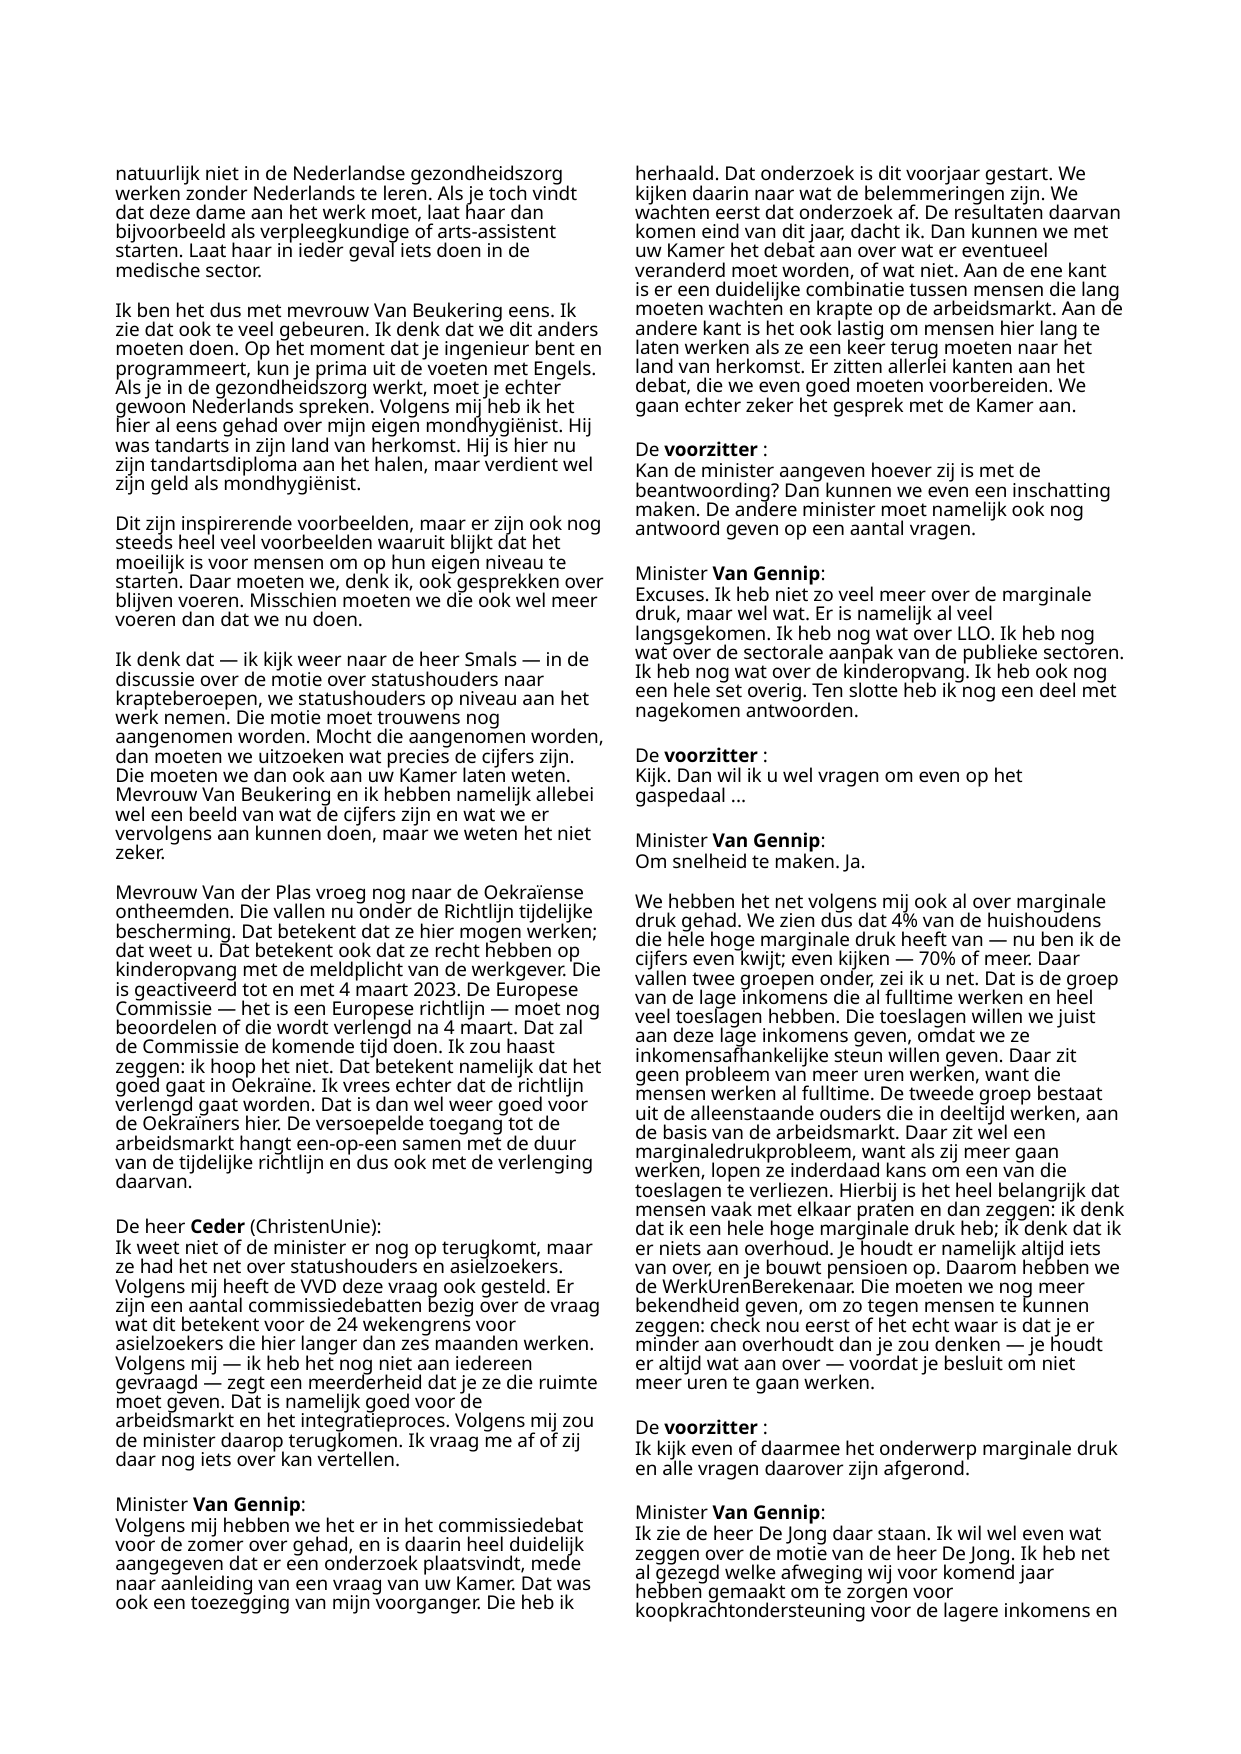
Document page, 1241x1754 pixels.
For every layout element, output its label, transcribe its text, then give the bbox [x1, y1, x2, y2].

text Minister Van Gennip: [635, 827, 1125, 853]
text Excuses. Ik heb niet zo veel meer over de marginale druk, maar wel wat. Er is namelijk al veel langsgekomen. Ik heb nog wat over LLO. Ik heb nog wat over de sectorale aanpak van de publieke sectoren. Ik heb nog wat over de kinderopvang. Ik heb ook nog een hele set overig. Ten slotte heb ik nog een deel met nagekomen antwoorden. [635, 586, 1125, 721]
text Mevrouw Van der Plas vroeg nog naar de Oekraïense ontheemden. Die vallen nu onder de Richtlijn tijdelijke bescherming. Dat betekent dat ze hier mogen werken; dat weet u. Dat betekent ook dat ze recht hebben op kinderopvang met de meldplicht van de werkgever. Die is geactiveerd tot en met 4 maart 2023. De Europese Commissie — het is een Europese richtlijn — moet nog beoordelen of die wordt verlengd na 4 maart. Dat zal de Commissie de komende tijd doen. Ik zou haast zeggen: ik hoop het niet. Dat betekent namelijk dat het goed gaat in Oekraïne. Ik vrees echter dat de richtlijn verlengd gaat worden. Dat is dan wel weer goed voor de Oekraïners hier. De versoepelde toegang tot de arbeidsmarkt hangt een-op-een samen met de duur van de tijdelijke richtlijn en dus ook met de verlenging daarvan. [115, 884, 605, 1192]
text Ik denk dat — ik kijk weer naar de heer Smals — in de discussie over de motie over statushouders naar krapteberoepen, we statushouders op niveau aan het werk nemen. Die motie moet trouwens nog aangenomen worden. Mocht die aangenomen worden, dan moeten we uitzoeken wat precies de cijfers zijn. Die moeten we dan ook aan uw Kamer laten weten. Mevrouw Van Beukering en ik hebben namelijk allebei wel een beeld van wat de cijfers zijn en wat we er vervolgens aan kunnen doen, maar we weten het niet zeker. [115, 651, 605, 863]
text herhaald. Dat onderzoek is dit voorjaar gestart. We kijken daarin naar wat de belemmeringen zijn. We wachten eerst dat onderzoek af. De resultaten daarvan komen eind van dit jaar, dacht ik. Dan kunnen we met uw Kamer het debat aan over wat er eventueel veranderd moet worden, of wat niet. Aan de ene kant is er een duidelijke combinatie tussen mensen die lang moeten wachten en krapte op de arbeidsmarkt. Aan de andere kant is het ook lastig om mensen hier lang te laten werken als ze een keer terug moeten naar het land van herkomst. Er zitten allerlei kanten aan het debat, die we even goed moeten voorbereiden. We gaan echter zeker het gesprek met de Kamer aan. [635, 165, 1125, 416]
text Om snelheid te maken. Ja. [635, 853, 1125, 872]
text De voorzitter : [635, 1414, 1125, 1440]
text De voorzitter : [635, 437, 1125, 462]
text De voorzitter : [635, 742, 1125, 767]
text Minister Van Gennip: [635, 1499, 1125, 1525]
text Kijk. Dan wil ik u wel vragen om even op het gaspedaal ... [635, 767, 1125, 806]
text natuurlijk niet in de Nederlandse gezondheidszorg werken zonder Nederlands te leren. Als je toch vindt dat deze dame aan het werk moet, laat haar dan bijvoorbeeld als verpleegkundige of arts-assistent starten. Laat haar in ieder geval iets doen in de medische sector. [115, 165, 605, 281]
text Kan de minister aangeven hoever zij is met de beantwoording? Dan kunnen we even een inschatting maken. De andere minister moet namelijk ook nog antwoord geven op een aantal vragen. [635, 462, 1125, 539]
text Ik ben het dus met mevrouw Van Beukering eens. Ik zie dat ook te veel gebeuren. Ik denk dat we dit anders moeten doen. Op het moment dat je ingenieur bent en programmeert, kun je prima uit de voeten met Engels. Als je in de gezondheidszorg werkt, moet je echter gewoon Nederlands spreken. Volgens mij heb ik het hier al eens gehad over mijn eigen mondhygiënist. Hij was tandarts in zijn land van herkomst. Hij is hier nu zijn tandartsdiploma aan het halen, maar verdient wel zijn geld als mondhygiënist. [115, 302, 605, 494]
text Dit zijn inspirerende voorbeelden, maar er zijn ook nog steeds heel veel voorbeelden waaruit blijkt dat het moeilijk is voor mensen om op hun eigen niveau te starten. Daar moeten we, denk ik, ook gesprekken over blijven voeren. Misschien moeten we die ook wel meer voeren dan dat we nu doen. [115, 515, 605, 631]
text Ik kijk even of daarmee het onderwerp marginale druk en alle vragen daarover zijn afgerond. [635, 1440, 1125, 1479]
text De heer Ceder (ChristenUnie): [115, 1213, 605, 1239]
text Ik weet niet of de minister er nog op terugkomt, maar ze had het net over statushouders en asielzoekers. Volgens mij heeft de VVD deze vraag ook gesteld. Er zijn een aantal commissiedebatten bezig over de vraag wat dit betekent voor de 24 wekengrens voor asielzoekers die hier langer dan zes maanden werken. Volgens mij — ik heb het nog niet aan iedereen gevraagd — zegt een meerderheid dat je ze die ruimte moet geven. Dat is namelijk goed voor de arbeidsmarkt en het integratieproces. Volgens mij zou de minister daarop terugkomen. Ik vraag me af of zij daar nog iets over kan vertellen. [115, 1239, 605, 1470]
text Volgens mij hebben we het er in het commissiedebat voor de zomer over gehad, en is daarin heel duidelijk aangegeven dat er een onderzoek plaatsvindt, mede naar aanleiding van een vraag van uw Kamer. Dat was ook een toezegging van mijn voorganger. Die heb ik [115, 1517, 605, 1613]
text Minister Van Gennip: [115, 1491, 605, 1517]
text Ik zie de heer De Jong daar staan. Ik wil wel even wat zeggen over de motie van de heer De Jong. Ik heb net al gezegd welke afweging wij voor komend jaar hebben gemaakt om te zorgen voor koopkrachtondersteuning voor de lagere inkomens en [635, 1525, 1125, 1622]
text We hebben het net volgens mij ook al over marginale druk gehad. We zien dus dat 4% van de huishoudens die hele hoge marginale druk heeft van — nu ben ik de cijfers even kwijt; even kijken — 70% of meer. Daar vallen twee groepen onder, zei ik u net. Dat is de groep van de lage inkomens die al fulltime werken en heel veel toeslagen hebben. Die toeslagen willen we juist aan deze lage inkomens geven, omdat we ze inkomensafhankelijke steun willen geven. Daar zit geen probleem van meer uren werken, want die mensen werken al fulltime. De tweede groep bestaat uit de alleenstaande ouders die in deeltijd werken, aan de basis van de arbeidsmarkt. Daar zit wel een marginaledrukprobleem, want als zij meer gaan werken, lopen ze inderdaad kans om een van die toeslagen te verliezen. Hierbij is het heel belangrijk dat mensen vaak met elkaar praten en dan zeggen: ik denk dat ik een hele hoge marginale druk heb; ik denk dat ik er niets aan overhoud. Je houdt er namelijk altijd iets van over, en je bouwt pensioen op. Daarom hebben we de WerkUrenBerekenaar. Die moeten we nog meer bekendheid geven, om zo tegen mensen te kunnen zeggen: check nou eerst of het echt waar is dat je er minder aan overhoudt dan je zou denken — je houdt er altijd wat aan over — voordat je besluit om niet meer uren te gaan werken. [635, 893, 1125, 1394]
text Minister Van Gennip: [635, 560, 1125, 586]
